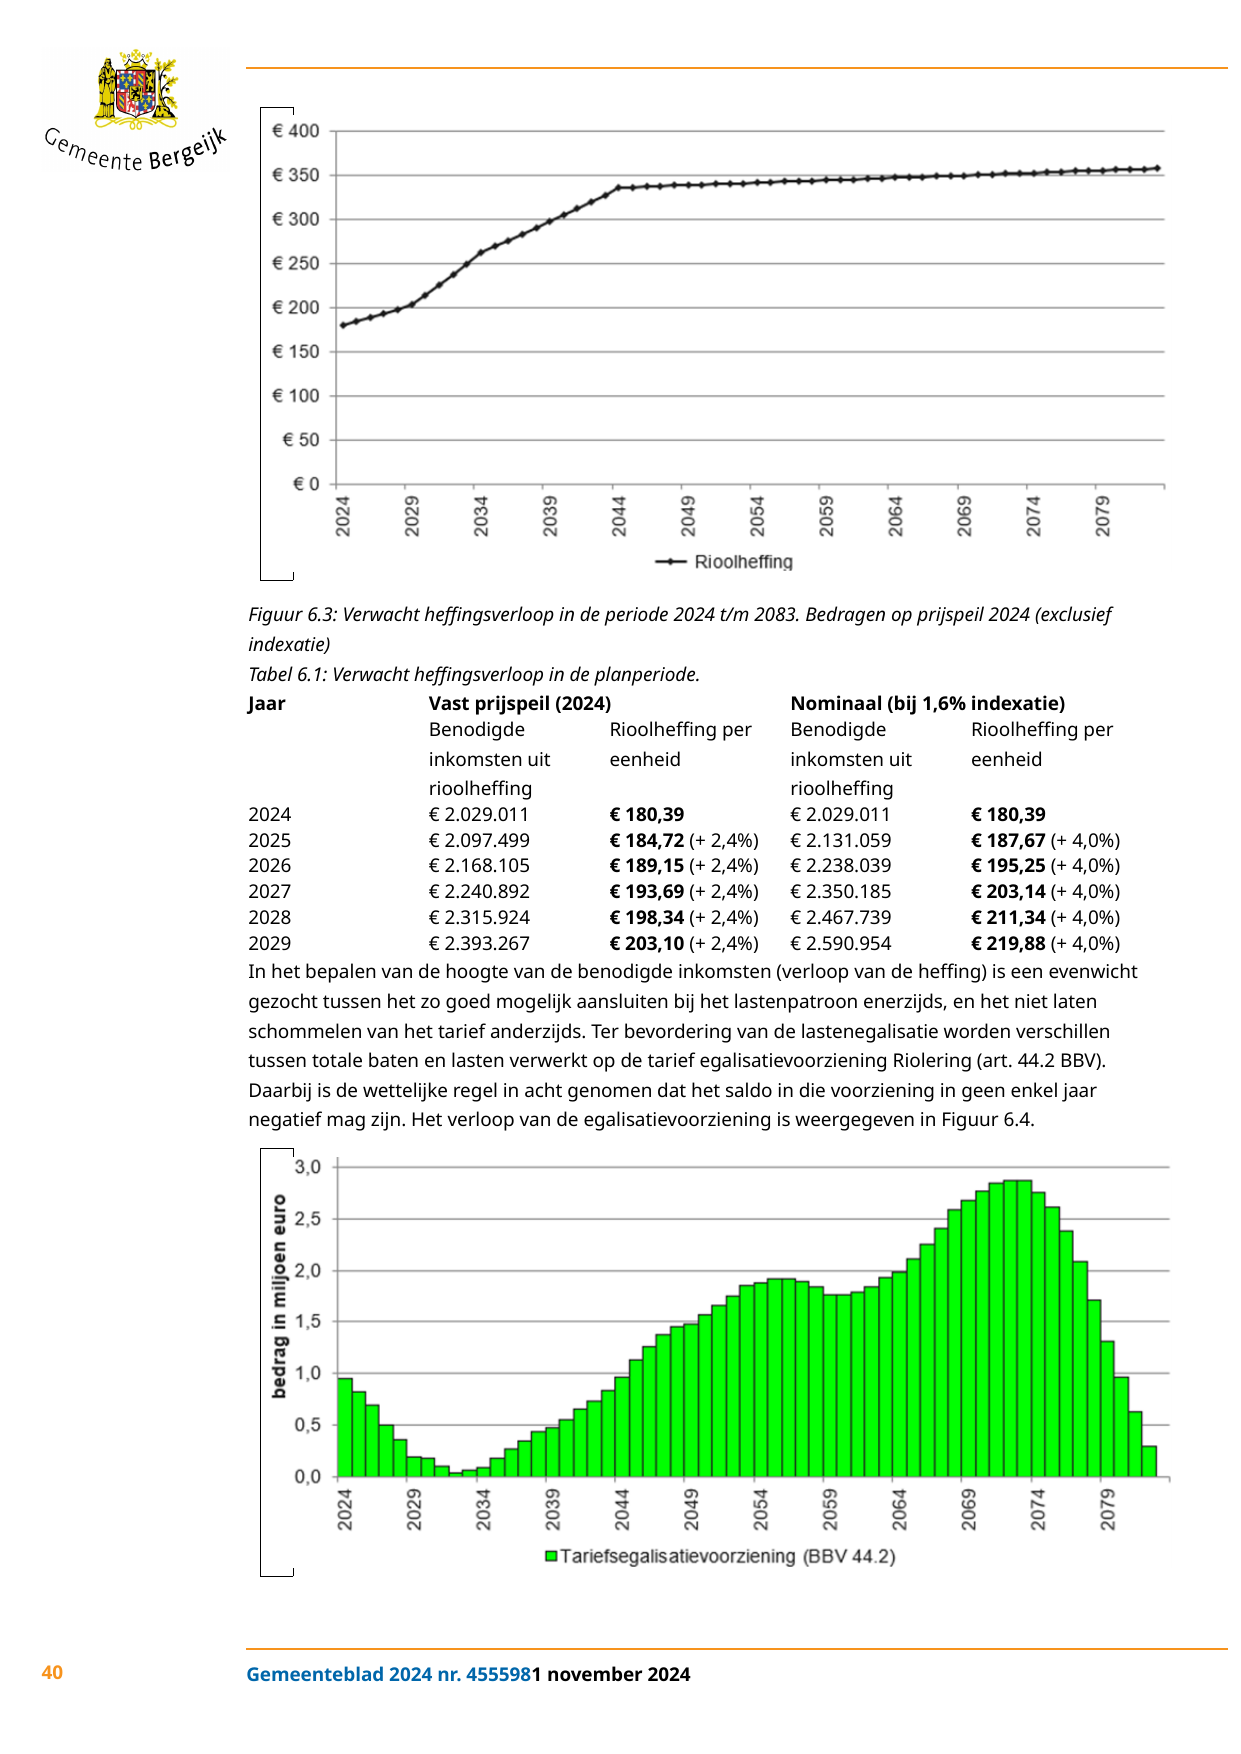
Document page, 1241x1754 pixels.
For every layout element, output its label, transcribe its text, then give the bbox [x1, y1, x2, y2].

text In het bepalen van de hoogte van de benodigde inkomsten (verloop van de heffing) is een evenwicht gezocht tussen het zo goed mogelijk aansluiten bij het lastenpatroon enerzijds, en het niet laten schommelen van het tarief anderzijds. Ter bevordering van de lastenegalisatie worden verschillen tussen totale baten en lasten verwerkt op de tarief egalisatievoorziening Riolering (art. 44.2 BBV). Daarbij is de wettelijke regel in acht genomen dat het saldo in die voorziening in geen enkel jaar negatief mag zijn. Het verloop van de egalisatievoorziening is weergegeven in Figuur 6.4. [248, 959, 1152, 1132]
table_cell € 2.131.059 [790, 827, 971, 853]
picture [268, 115, 1173, 572]
table_header Vast prijspeil (2024) [429, 691, 790, 716]
picture [41, 47, 231, 172]
table_cell 2025 [248, 827, 429, 853]
table_cell € 195,25 (+ 4,0%) [971, 853, 1152, 878]
text Figuur 6.3: Verwacht heffingsverloop in de periode 2024 t/m 2083. Bedragen op prijspeil 2024 (exclusief indexatie) [248, 602, 1152, 657]
table_cell Benodigde inkomsten uit rioolheffing [790, 716, 971, 801]
table_cell € 2.590.954 [790, 930, 971, 956]
table_cell € 180,39 [609, 801, 790, 827]
table_cell € 203,14 (+ 4,0%) [971, 878, 1152, 904]
table_cell € 198,34 (+ 2,4%) [609, 904, 790, 930]
table_cell € 187,67 (+ 4,0%) [971, 827, 1152, 853]
table_cell € 203,10 (+ 2,4%) [609, 930, 790, 956]
table_cell € 193,69 (+ 2,4%) [609, 878, 790, 904]
table_cell Rioolheffing per eenheid [609, 716, 790, 801]
table_cell Benodigde inkomsten uit rioolheffing [429, 716, 609, 801]
table_cell € 2.350.185 [790, 878, 971, 904]
table_cell € 180,39 [971, 801, 1152, 827]
table_cell € 2.168.105 [429, 853, 609, 878]
text Tabel 6.1: Verwacht heffingsverloop in de planperiode. [248, 661, 1152, 687]
table_cell € 2.393.267 [429, 930, 609, 956]
table_cell € 189,15 (+ 2,4%) [609, 853, 790, 878]
table_cell € 2.315.924 [429, 904, 609, 930]
table_cell € 2.238.039 [790, 853, 971, 878]
table_cell € 184,72 (+ 2,4%) [609, 827, 790, 853]
table_cell 2024 [248, 801, 429, 827]
table_cell € 211,34 (+ 4,0%) [971, 904, 1152, 930]
table_cell € 219,88 (+ 4,0%) [971, 930, 1152, 956]
table_header Jaar [248, 691, 429, 716]
table_cell € 2.029.011 [429, 801, 609, 827]
table_header Nominaal (bij 1,6% indexatie) [790, 691, 1152, 716]
table_cell 2027 [248, 878, 429, 904]
table_cell € 2.029.011 [790, 801, 971, 827]
table_cell Rioolheffing per eenheid [971, 716, 1152, 801]
table_cell [248, 716, 429, 801]
table_cell € 2.097.499 [429, 827, 609, 853]
table_cell € 2.240.892 [429, 878, 609, 904]
table_cell € 2.467.739 [790, 904, 971, 930]
table_cell 2028 [248, 904, 429, 930]
table_cell 2029 [248, 930, 429, 956]
picture [268, 1157, 1173, 1568]
table_cell 2026 [248, 853, 429, 878]
